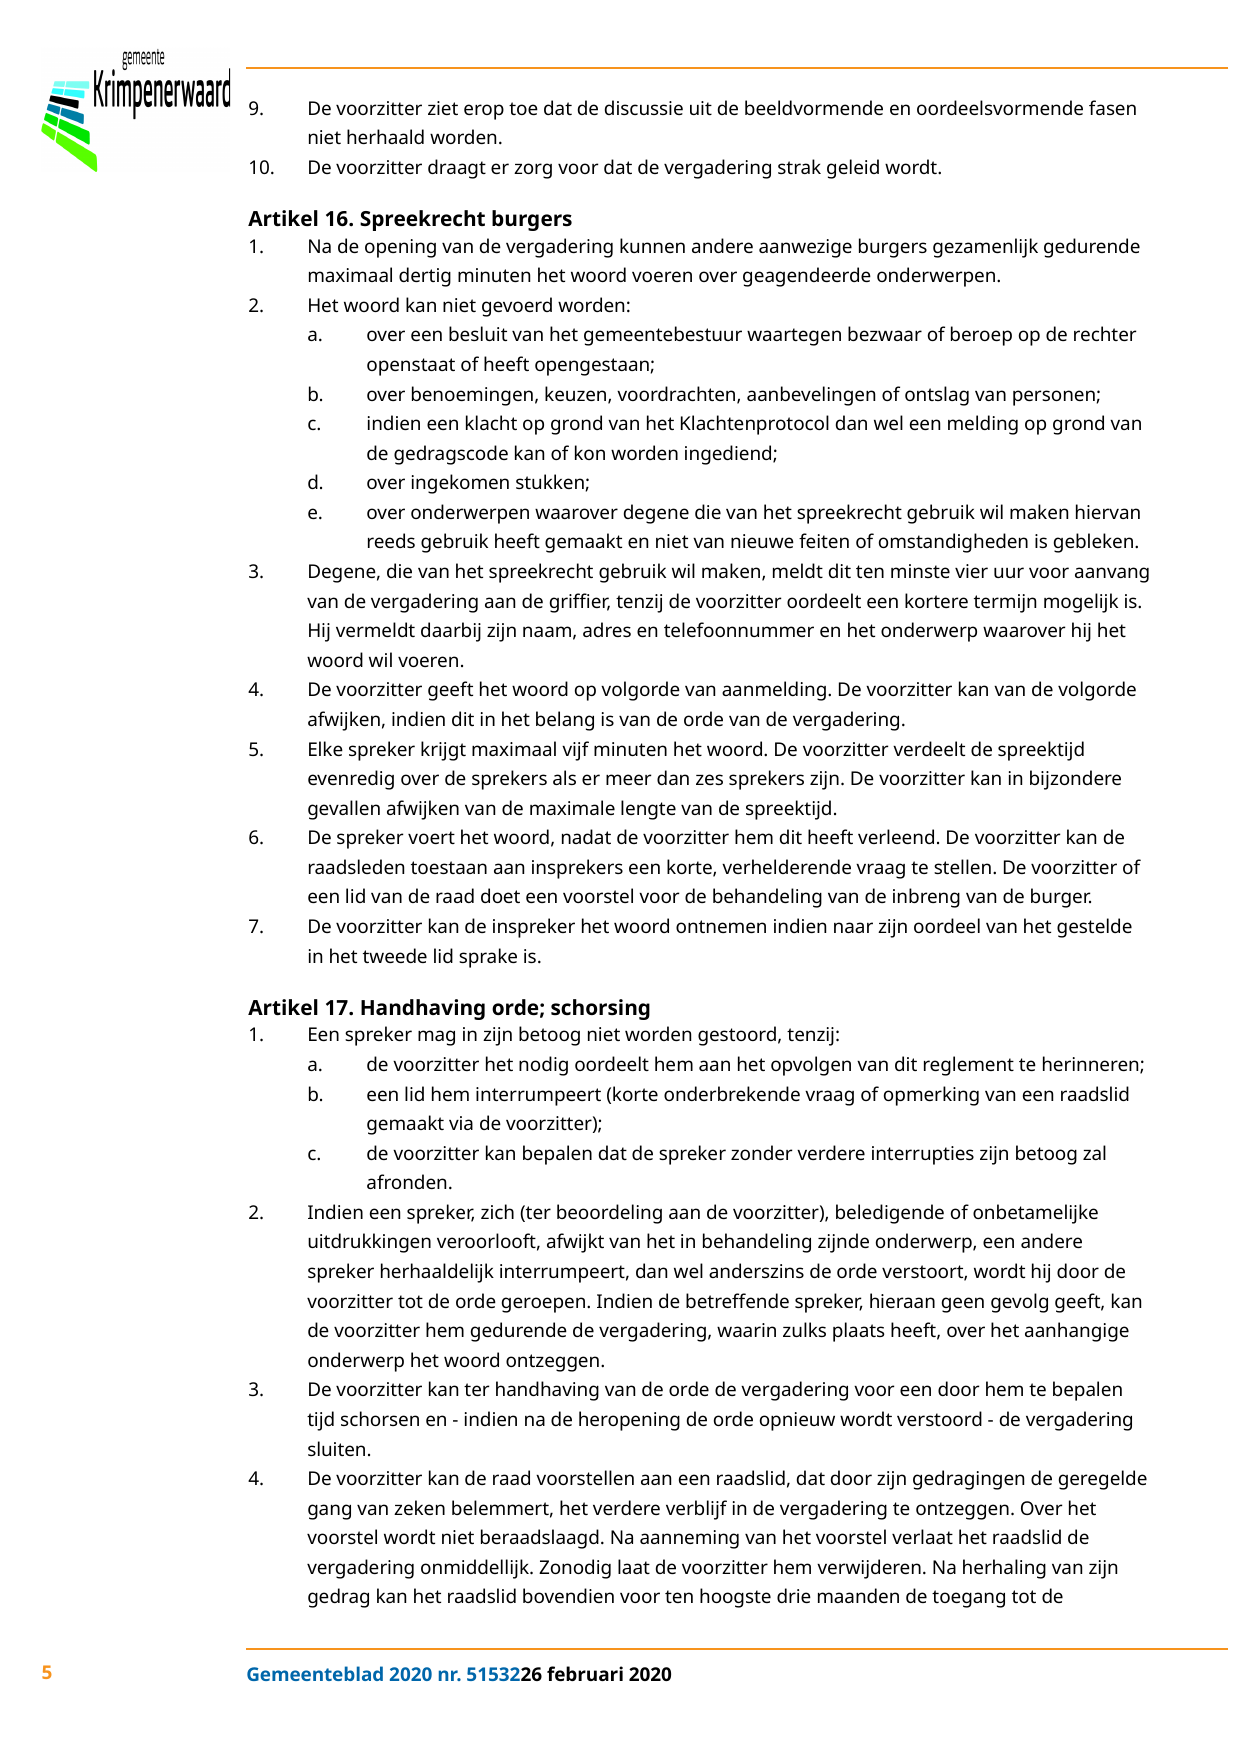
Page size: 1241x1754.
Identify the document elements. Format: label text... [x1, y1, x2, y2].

list Een spreker mag in zijn betoog niet worden gestoord, tenzij: [248, 1022, 1152, 1047]
list Het woord kan niet gevoerd worden: [248, 292, 1152, 318]
list over een besluit van het gemeentebestuur waartegen bezwaar of beroep op de rechter openstaat of heeft opengestaan; [307, 322, 1152, 377]
text Artikel 17. Handhaving orde; schorsing [248, 993, 1152, 1022]
list Na de opening van de vergadering kunnen andere aanwezige burgers gezamenlijk gedurende maximaal dertig minuten het woord voeren over geagendeerde onderwerpen. [248, 233, 1152, 288]
list indien een klacht op grond van het Klachtenprotocol dan wel een melding op grond van de gedragscode kan of kon worden ingediend; [307, 410, 1152, 466]
list De voorzitter kan ter handhaving van de orde de vergadering voor een door hem te bepalen tijd schorsen en - indien na de heropening de orde opnieuw wordt verstoord - de vergadering sluiten. [248, 1377, 1152, 1462]
list over onderwerpen waarover degene die van het spreekrecht gebruik wil maken hiervan reeds gebruik heeft gemaakt en niet van nieuwe feiten of omstandigheden is gebleken. [307, 499, 1152, 554]
list De voorzitter draagt er zorg voor dat de vergadering strak geleid wordt. [248, 154, 1152, 180]
list De spreker voert het woord, nadat de voorzitter hem dit heeft verleend. De voorzitter kan de raadsleden toestaan aan insprekers een korte, verhelderende vraag te stellen. De voorzitter of een lid van de raad doet een voorstel voor de behandeling van de inbreng van de burger. [248, 824, 1152, 909]
list een lid hem interrumpeert (korte onderbrekende vraag of opmerking van een raadslid gemaakt via de voorzitter); [307, 1081, 1152, 1136]
list De voorzitter ziet erop toe dat de discussie uit de beeldvormende en oordeelsvormende fasen niet herhaald worden. [248, 95, 1152, 150]
picture [41, 47, 231, 172]
list Indien een spreker, zich (ter beoordeling aan de voorzitter), beledigende of onbetamelijke uitdrukkingen veroorlooft, afwijkt van het in behandeling zijnde onderwerp, een andere spreker herhaaldelijk interrumpeert, dan wel anderszins de orde verstoort, wordt hij door de voorzitter tot de orde geroepen. Indien de betreffende spreker, hieraan geen gevolg geeft, kan de voorzitter hem gedurende de vergadering, waarin zulks plaats heeft, over het aanhangige onderwerp het woord ontzeggen. [248, 1199, 1152, 1373]
list De voorzitter kan de inspreker het woord ontnemen indien naar zijn oordeel van het gestelde in het tweede lid sprake is. [248, 913, 1152, 968]
list de voorzitter het nodig oordeelt hem aan het opvolgen van dit reglement te herinneren; [307, 1051, 1152, 1077]
list de voorzitter kan bepalen dat de spreker zonder verdere interrupties zijn betoog zal afronden. [307, 1140, 1152, 1195]
list over benoemingen, keuzen, voordrachten, aanbevelingen of ontslag van personen; [307, 381, 1152, 406]
list over ingekomen stukken; [307, 469, 1152, 495]
list Elke spreker krijgt maximaal vijf minuten het woord. De voorzitter verdeelt de spreektijd evenredig over de sprekers als er meer dan zes sprekers zijn. De voorzitter kan in bijzondere gevallen afwijken van de maximale lengte van de spreektijd. [248, 736, 1152, 821]
list Degene, die van het spreekrecht gebruik wil maken, meldt dit ten minste vier uur voor aanvang van de vergadering aan de griffier, tenzij de voorzitter oordeelt een kortere termijn mogelijk is. Hij vermeldt daarbij zijn naam, adres en telefoonnummer en het onderwerp waarover hij het woord wil voeren. [248, 558, 1152, 673]
list De voorzitter kan de raad voorstellen aan een raadslid, dat door zijn gedragingen de geregelde gang van zeken belemmert, het verdere verblijf in de vergadering te ontzeggen. Over het voorstel wordt niet beraadslaagd. Na aanneming van het voorstel verlaat het raadslid de vergadering onmiddellijk. Zonodig laat de voorzitter hem verwijderen. Na herhaling van zijn gedrag kan het raadslid bovendien voor ten hoogste drie maanden de toegang tot de [248, 1465, 1152, 1609]
text Artikel 16. Spreekrecht burgers [248, 204, 1152, 233]
list De voorzitter geeft het woord op volgorde van aanmelding. De voorzitter kan van de volgorde afwijken, indien dit in het belang is van de orde van de vergadering. [248, 677, 1152, 732]
